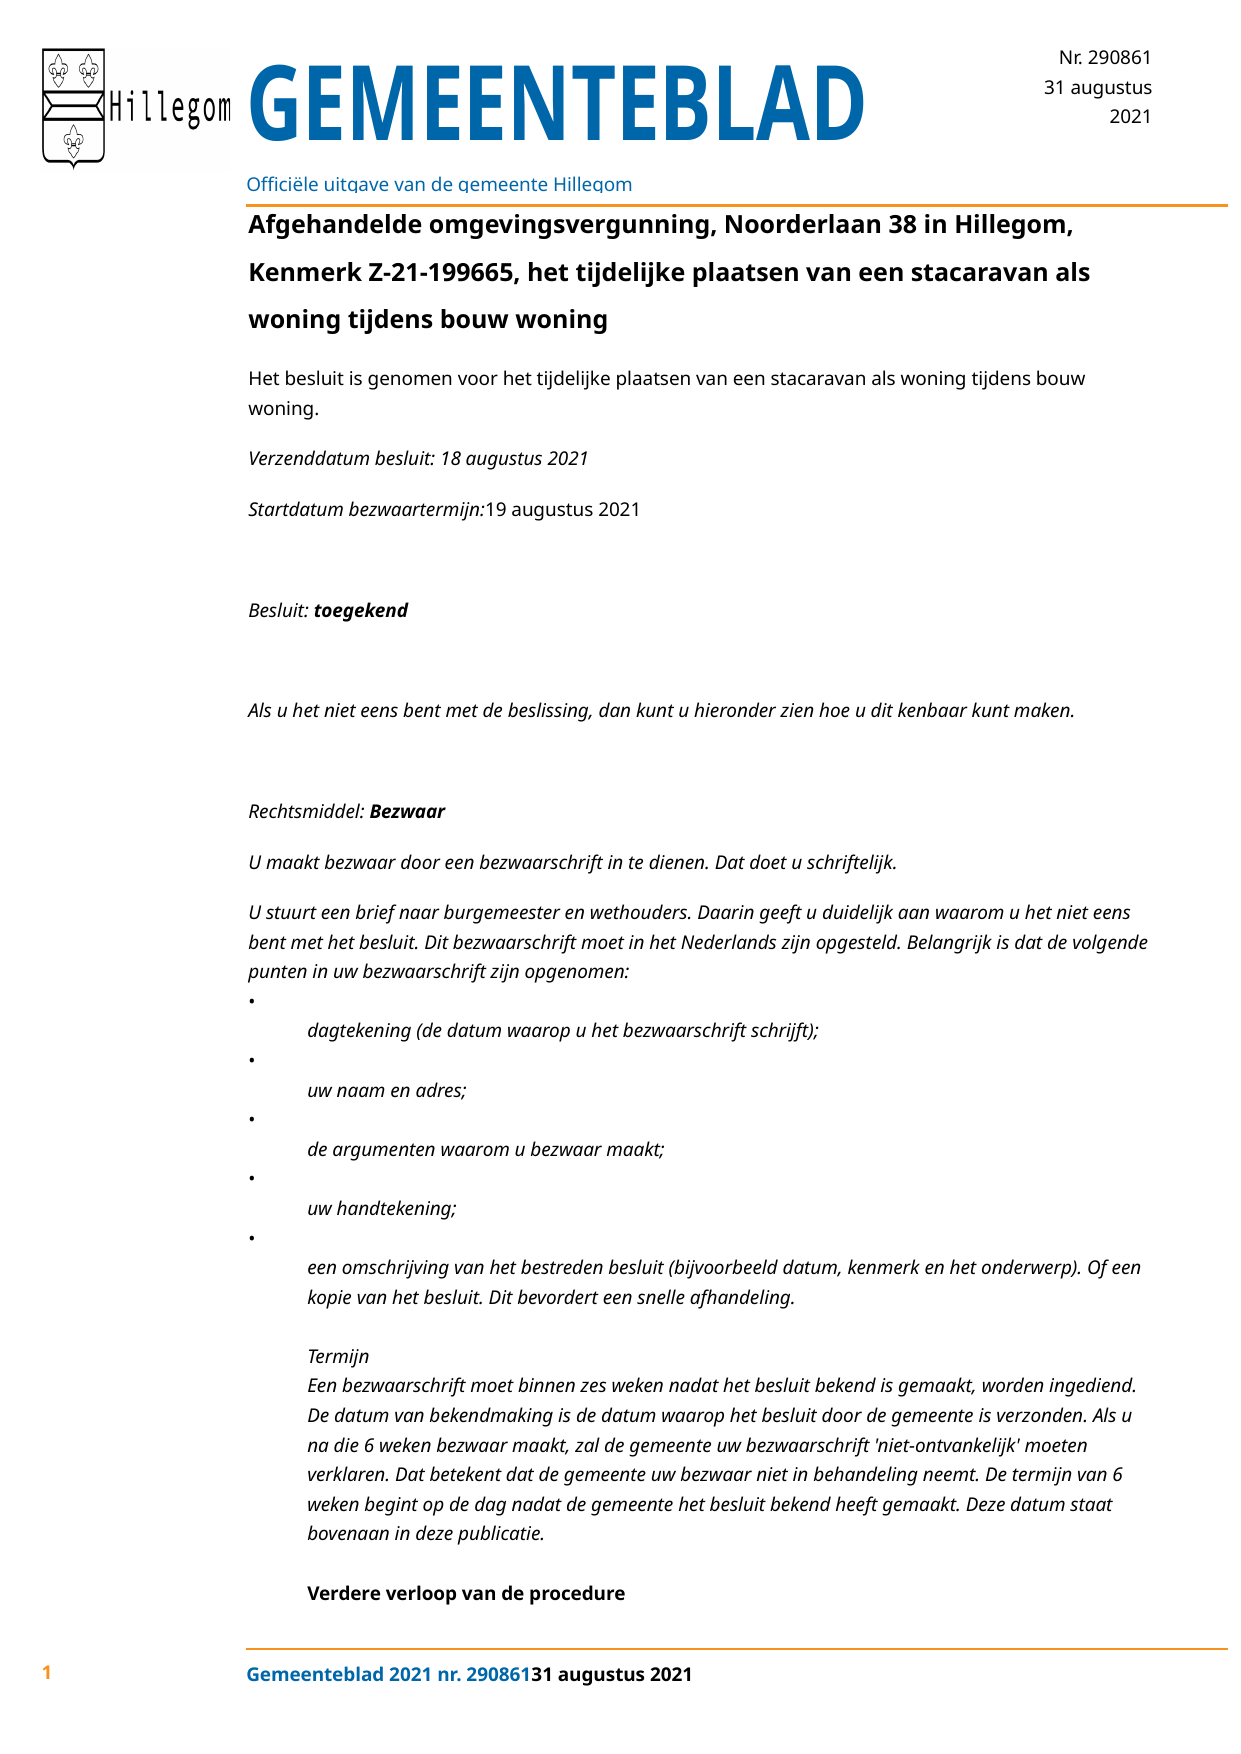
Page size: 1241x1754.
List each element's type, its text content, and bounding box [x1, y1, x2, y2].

text U stuurt een brief naar burgemeester en wethouders. Daarin geeft u duidelijk aan waarom u het niet eens bent met het besluit. Dit bezwaarschrift moet in het Nederlands zijn opgesteld. Belangrijk is dat de volgende punten in uw bezwaarschrift zijn opgenomen: [248, 899, 1152, 984]
text Afgehandelde omgevingsvergunning, Noorderlaan 38 in Hillegom, Kenmerk Z-21-199665, het tijdelijke plaatsen van een stacaravan als woning tijdens bouw woning [248, 207, 1152, 336]
text Verzenddatum besluit: 18 augustus 2021 [248, 446, 1152, 471]
text Als u het niet eens bent met de beslissing, dan kunt u hieronder zien hoe u dit kenbaar kunt maken. [248, 698, 1152, 723]
text Startdatum bezwaartermijn:19 augustus 2021 [248, 496, 1152, 522]
text Rechtsmiddel: Bezwaar [248, 798, 1152, 824]
list Een bezwaarschrift moet binnen zes weken nadat het besluit bekend is gemaakt, worden ingediend. De datum van bekendmaking is de datum waarop het besluit door de gemeente is verzonden. Als u na die 6 weken bezwaar maakt, zal de gemeente uw bezwaarschrift 'niet-ontvankelijk' moeten verklaren. Dat betekent dat de gemeente uw bezwaar niet in behandeling neemt. De termijn van 6 weken begint op de dag nadat de gemeente het besluit bekend heeft gemaakt. Deze datum staat bovenaan in deze publicatie. [248, 1373, 1152, 1546]
text U maakt bezwaar door een bezwaarschrift in te dienen. Dat doet u schriftelijk. [248, 849, 1152, 874]
list Termijn [248, 1343, 1152, 1369]
list uw handtekening; [248, 1195, 1152, 1221]
list uw naam en adres; [248, 1077, 1152, 1102]
picture [41, 47, 231, 172]
list Verdere verloop van de procedure [248, 1580, 1152, 1605]
text Besluit: toegekend [248, 597, 1152, 622]
text Het besluit is genomen voor het tijdelijke plaatsen van een stacaravan als woning tijdens bouw woning. [248, 366, 1152, 421]
list dagtekening (de datum waarop u het bezwaarschrift schrijft); [248, 1018, 1152, 1043]
list een omschrijving van het bestreden besluit (bijvoorbeeld datum, kenmerk en het onderwerp). Of een kopie van het besluit. Dit bevordert een snelle afhandeling. [248, 1254, 1152, 1309]
list de argumenten waarom u bezwaar maakt; [248, 1136, 1152, 1162]
